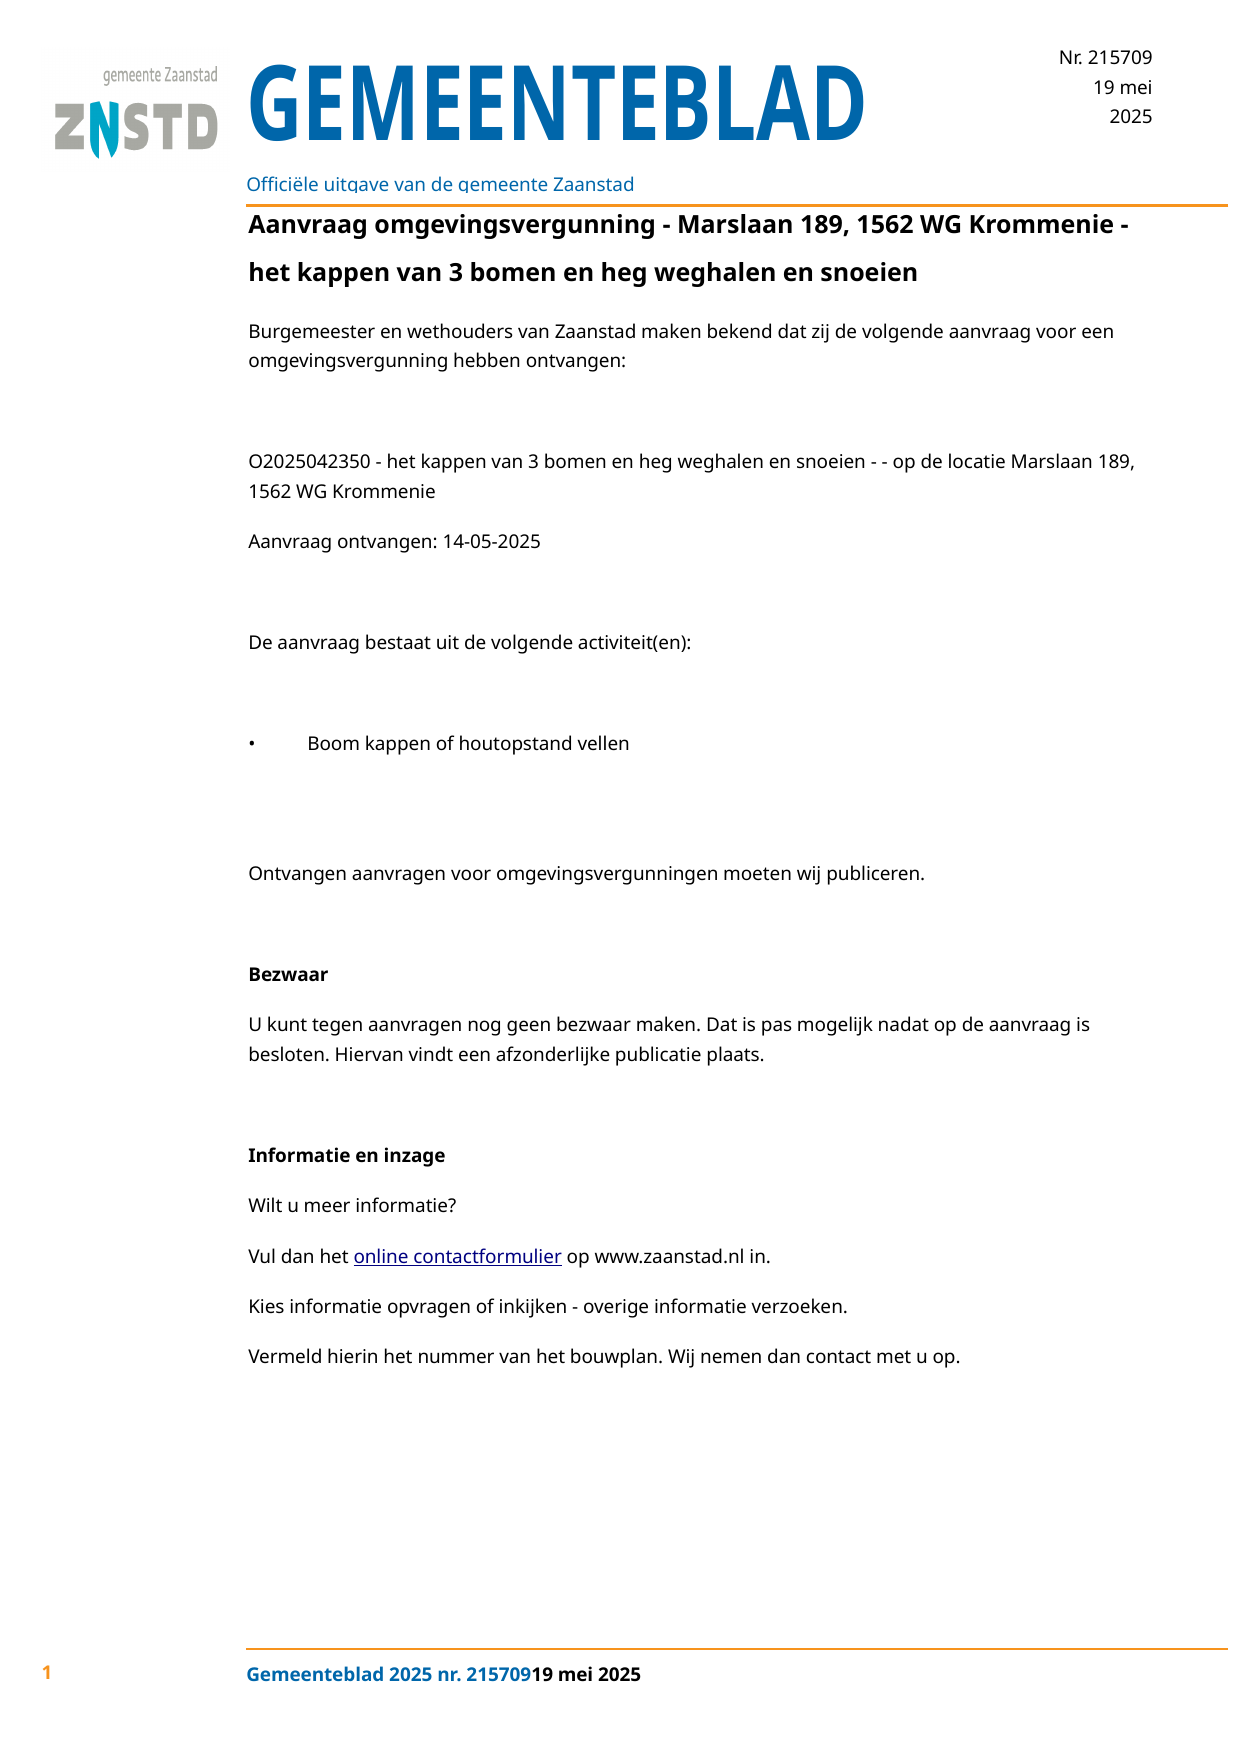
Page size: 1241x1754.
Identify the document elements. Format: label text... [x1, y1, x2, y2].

text De aanvraag bestaat uit de volgende activiteit(en): [248, 629, 1152, 655]
list Boom kappen of houtopstand vellen [248, 730, 1152, 756]
text O2025042350 - het kappen van 3 bomen en heg weghalen en snoeien - - op de locatie Marslaan 189, 1562 WG Krommenie [248, 448, 1152, 504]
text Bezwaar [248, 961, 1152, 987]
text U kunt tegen aanvragen nog geen bezwaar maken. Dat is pas mogelijk nadat op de aanvraag is besloten. Hiervan vindt een afzonderlijke publicatie plaats. [248, 1012, 1152, 1067]
text Wilt u meer informatie? [248, 1192, 1152, 1218]
text Burgemeester en wethouders van Zaanstad maken bekend dat zij de volgende aanvraag voor een omgevingsvergunning hebben ontvangen: [248, 318, 1152, 373]
text Ontvangen aanvragen voor omgevingsvergunningen moeten wij publiceren. [248, 860, 1152, 886]
text Vermeld hierin het nummer van het bouwplan. Wij nemen dan contact met u op. [248, 1344, 1152, 1369]
text Aanvraag omgevingsvergunning - Marslaan 189, 1562 WG Krommenie - het kappen van 3 bomen en heg weghalen en snoeien [248, 207, 1152, 288]
text Kies informatie opvragen of inkijken - overige informatie verzoeken. [248, 1293, 1152, 1319]
picture [41, 47, 231, 172]
text Informatie en inzage [248, 1142, 1152, 1168]
text Vul dan het online contactformulier op www.zaanstad.nl in. [248, 1243, 1152, 1269]
text Aanvraag ontvangen: 14-05-2025 [248, 528, 1152, 554]
